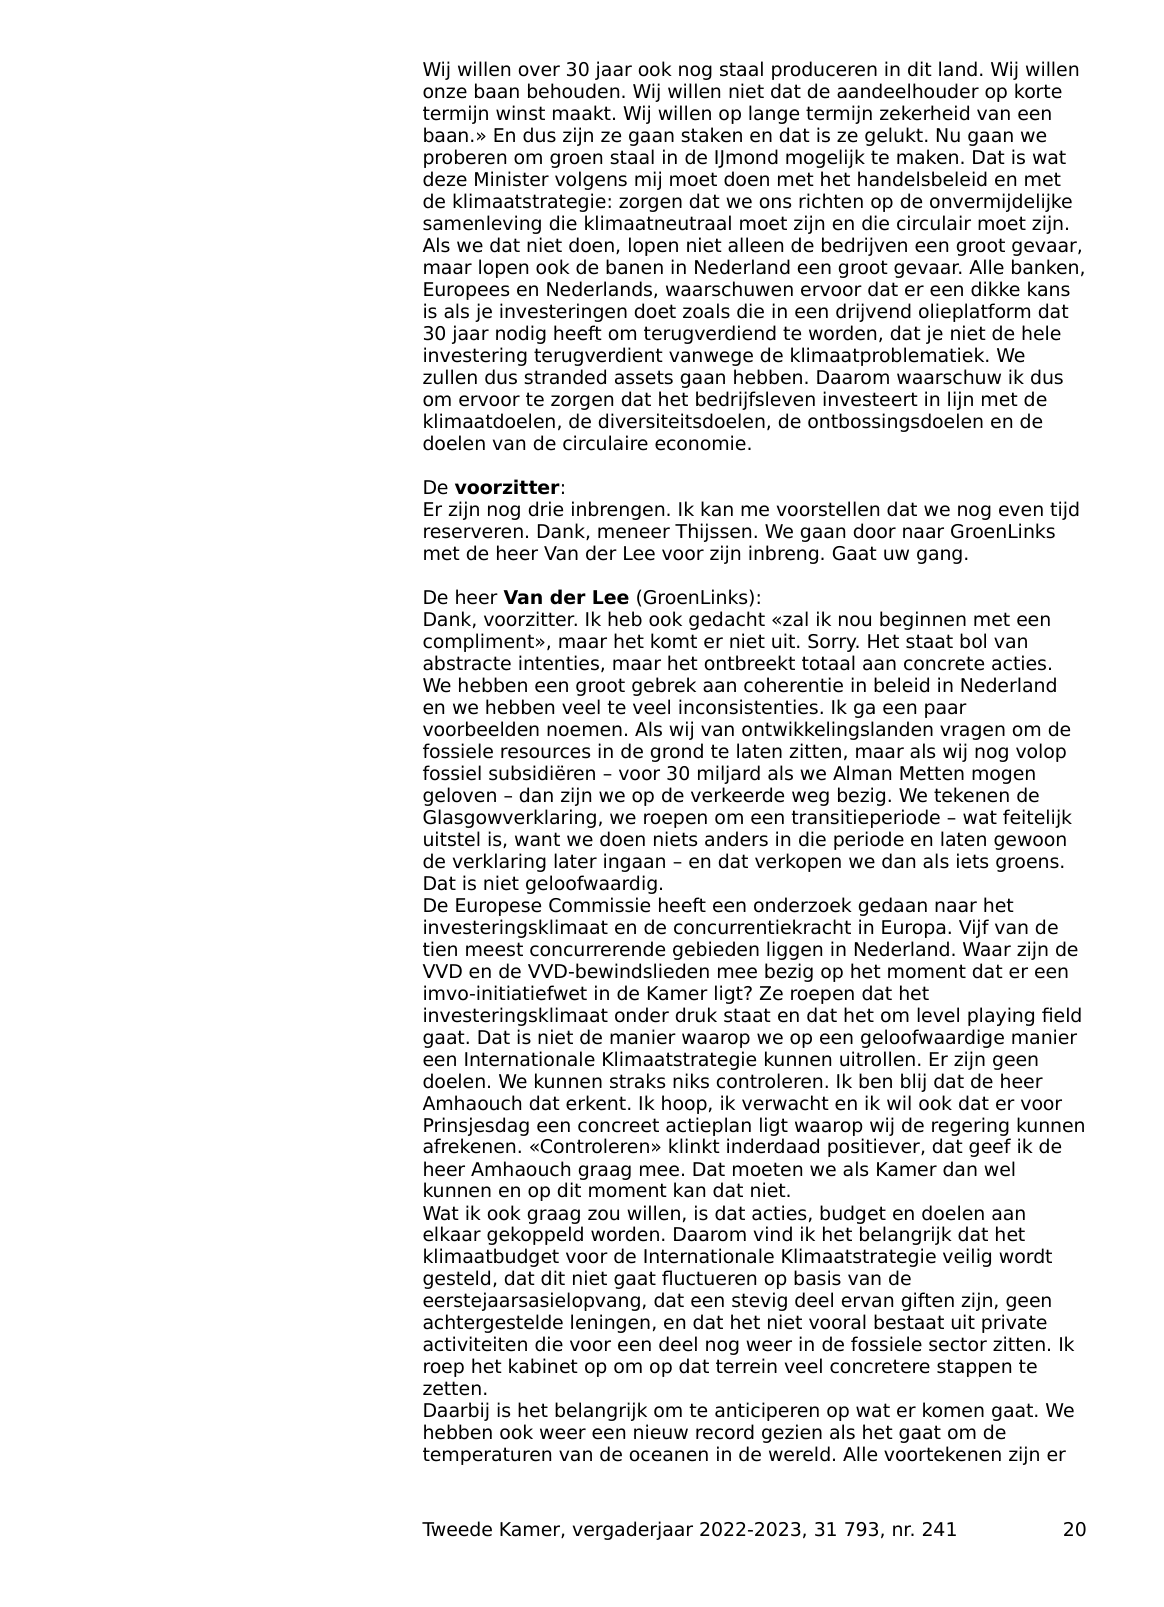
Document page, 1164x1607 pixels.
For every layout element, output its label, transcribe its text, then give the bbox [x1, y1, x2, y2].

text Er zijn nog drie inbrengen. Ik kan me voorstellen dat we nog even tijd reserveren. Dank, meneer Thijssen. We gaan door naar GroenLinks met de heer Van der Lee voor zijn inbreng. Gaat uw gang. [422, 499, 1087, 565]
text De voorzitter: [422, 477, 1087, 499]
text Wij willen over 30 jaar ook nog staal produceren in dit land. Wij willen onze baan behouden. Wij willen niet dat de aandeelhouder op korte termijn winst maakt. Wij willen op lange termijn zekerheid van een baan.» En dus zijn ze gaan staken en dat is ze gelukt. Nu gaan we proberen om groen staal in de IJmond mogelijk te maken. Dat is wat deze Minister volgens mij moet doen met het handelsbeleid en met de klimaatstrategie: zorgen dat we ons richten op de onvermijdelijke samenleving die klimaatneutraal moet zijn en die circulair moet zijn. Als we dat niet doen, lopen niet alleen de bedrijven een groot gevaar, maar lopen ook de banen in Nederland een groot gevaar. Alle banken, Europees en Nederlands, waarschuwen ervoor dat er een dikke kans is als je investeringen doet zoals die in een drijvend olieplatform dat 30 jaar nodig heeft om terugverdiend te worden, dat je niet de hele investering terugverdient vanwege de klimaatproblematiek. We zullen dus stranded assets gaan hebben. Daarom waarschuw ik dus om ervoor te zorgen dat het bedrijfsleven investeert in lijn met de klimaatdoelen, de diversiteitsdoelen, de ontbossingsdoelen en de doelen van de circulaire economie. [422, 59, 1087, 455]
text De heer Van der Lee (GroenLinks): [422, 587, 1087, 609]
text Daarbij is het belangrijk om te anticiperen op wat er komen gaat. We hebben ook weer een nieuw record gezien als het gaat om de temperaturen van de oceanen in de wereld. Alle voortekenen zijn er [422, 1400, 1087, 1466]
text De Europese Commissie heeft een onderzoek gedaan naar het investeringsklimaat en de concurrentiekracht in Europa. Vijf van de tien meest concurrerende gebieden liggen in Nederland. Waar zijn de VVD en de VVD-bewindslieden mee bezig op het moment dat er een imvo-initiatiefwet in de Kamer ligt? Ze roepen dat het investeringsklimaat onder druk staat en dat het om level playing field gaat. Dat is niet de manier waarop we op een geloofwaardige manier een Internationale Klimaatstrategie kunnen uitrollen. Er zijn geen doelen. We kunnen straks niks controleren. Ik ben blij dat de heer Amhaouch dat erkent. Ik hoop, ik verwacht en ik wil ook dat er voor Prinsjesdag een concreet actieplan ligt waarop wij de regering kunnen afrekenen. «Controleren» klinkt inderdaad positiever, dat geef ik de heer Amhaouch graag mee. Dat moeten we als Kamer dan wel kunnen en op dit moment kan dat niet. [422, 895, 1087, 1202]
text Wat ik ook graag zou willen, is dat acties, budget en doelen aan elkaar gekoppeld worden. Daarom vind ik het belangrijk dat het klimaatbudget voor de Internationale Klimaatstrategie veilig wordt gesteld, dat dit niet gaat fluctueren op basis van de eerstejaarsasielopvang, dat een stevig deel ervan giften zijn, geen achtergestelde leningen, en dat het niet vooral bestaat uit private activiteiten die voor een deel nog weer in de fossiele sector zitten. Ik roep het kabinet op om op dat terrein veel concretere stappen te zetten. [422, 1202, 1087, 1400]
text Dank, voorzitter. Ik heb ook gedacht «zal ik nou beginnen met een compliment», maar het komt er niet uit. Sorry. Het staat bol van abstracte intenties, maar het ontbreekt totaal aan concrete acties. We hebben een groot gebrek aan coherentie in beleid in Nederland en we hebben veel te veel inconsistenties. Ik ga een paar voorbeelden noemen. Als wij van ontwikkelingslanden vragen om de fossiele resources in de grond te laten zitten, maar als wij nog volop fossiel subsidiëren – voor 30 miljard als we Alman Metten mogen geloven – dan zijn we op de verkeerde weg bezig. We tekenen de Glasgowverklaring, we roepen om een transitieperiode – wat feitelijk uitstel is, want we doen niets anders in die periode en laten gewoon de verklaring later ingaan – en dat verkopen we dan als iets groens. Dat is niet geloofwaardig. [422, 609, 1087, 895]
